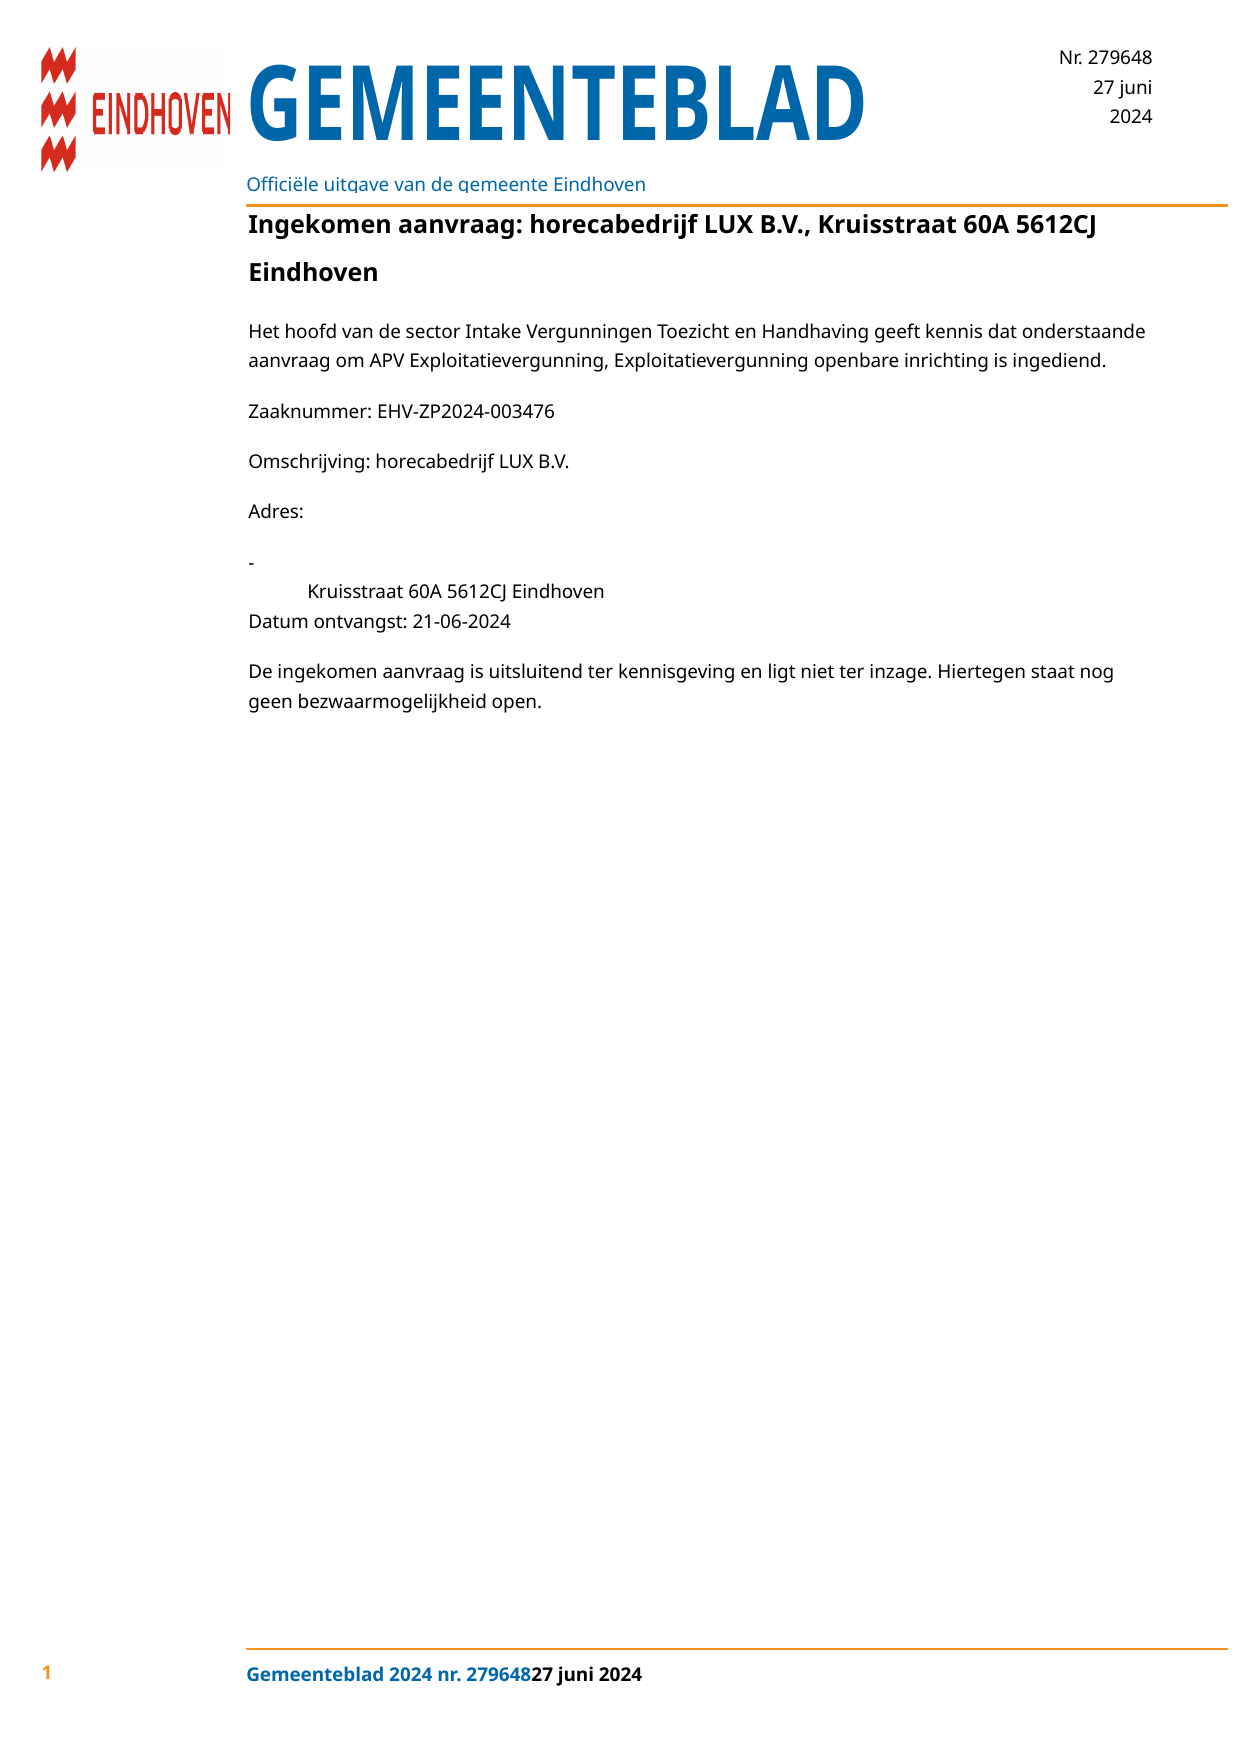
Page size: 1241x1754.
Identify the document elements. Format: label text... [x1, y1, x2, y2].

text Datum ontvangst: 21-06-2024 [248, 608, 1152, 634]
text Zaaknummer: EHV-ZP2024-003476 [248, 398, 1152, 424]
list Kruisstraat 60A 5612CJ Eindhoven [248, 579, 1152, 604]
text Omschrijving: horecabedrijf LUX B.V. [248, 448, 1152, 474]
text Ingekomen aanvraag: horecabedrijf LUX B.V., Kruisstraat 60A 5612CJ Eindhoven [248, 207, 1152, 288]
picture [41, 47, 231, 172]
text Adres: [248, 499, 1152, 524]
text Het hoofd van de sector Intake Vergunningen Toezicht en Handhaving geeft kennis dat onderstaande aanvraag om APV Exploitatievergunning, Exploitatievergunning openbare inrichting is ingediend. [248, 318, 1152, 373]
text De ingekomen aanvraag is uitsluitend ter kennisgeving en ligt niet ter inzage. Hiertegen staat nog geen bezwaarmogelijkheid open. [248, 659, 1152, 714]
